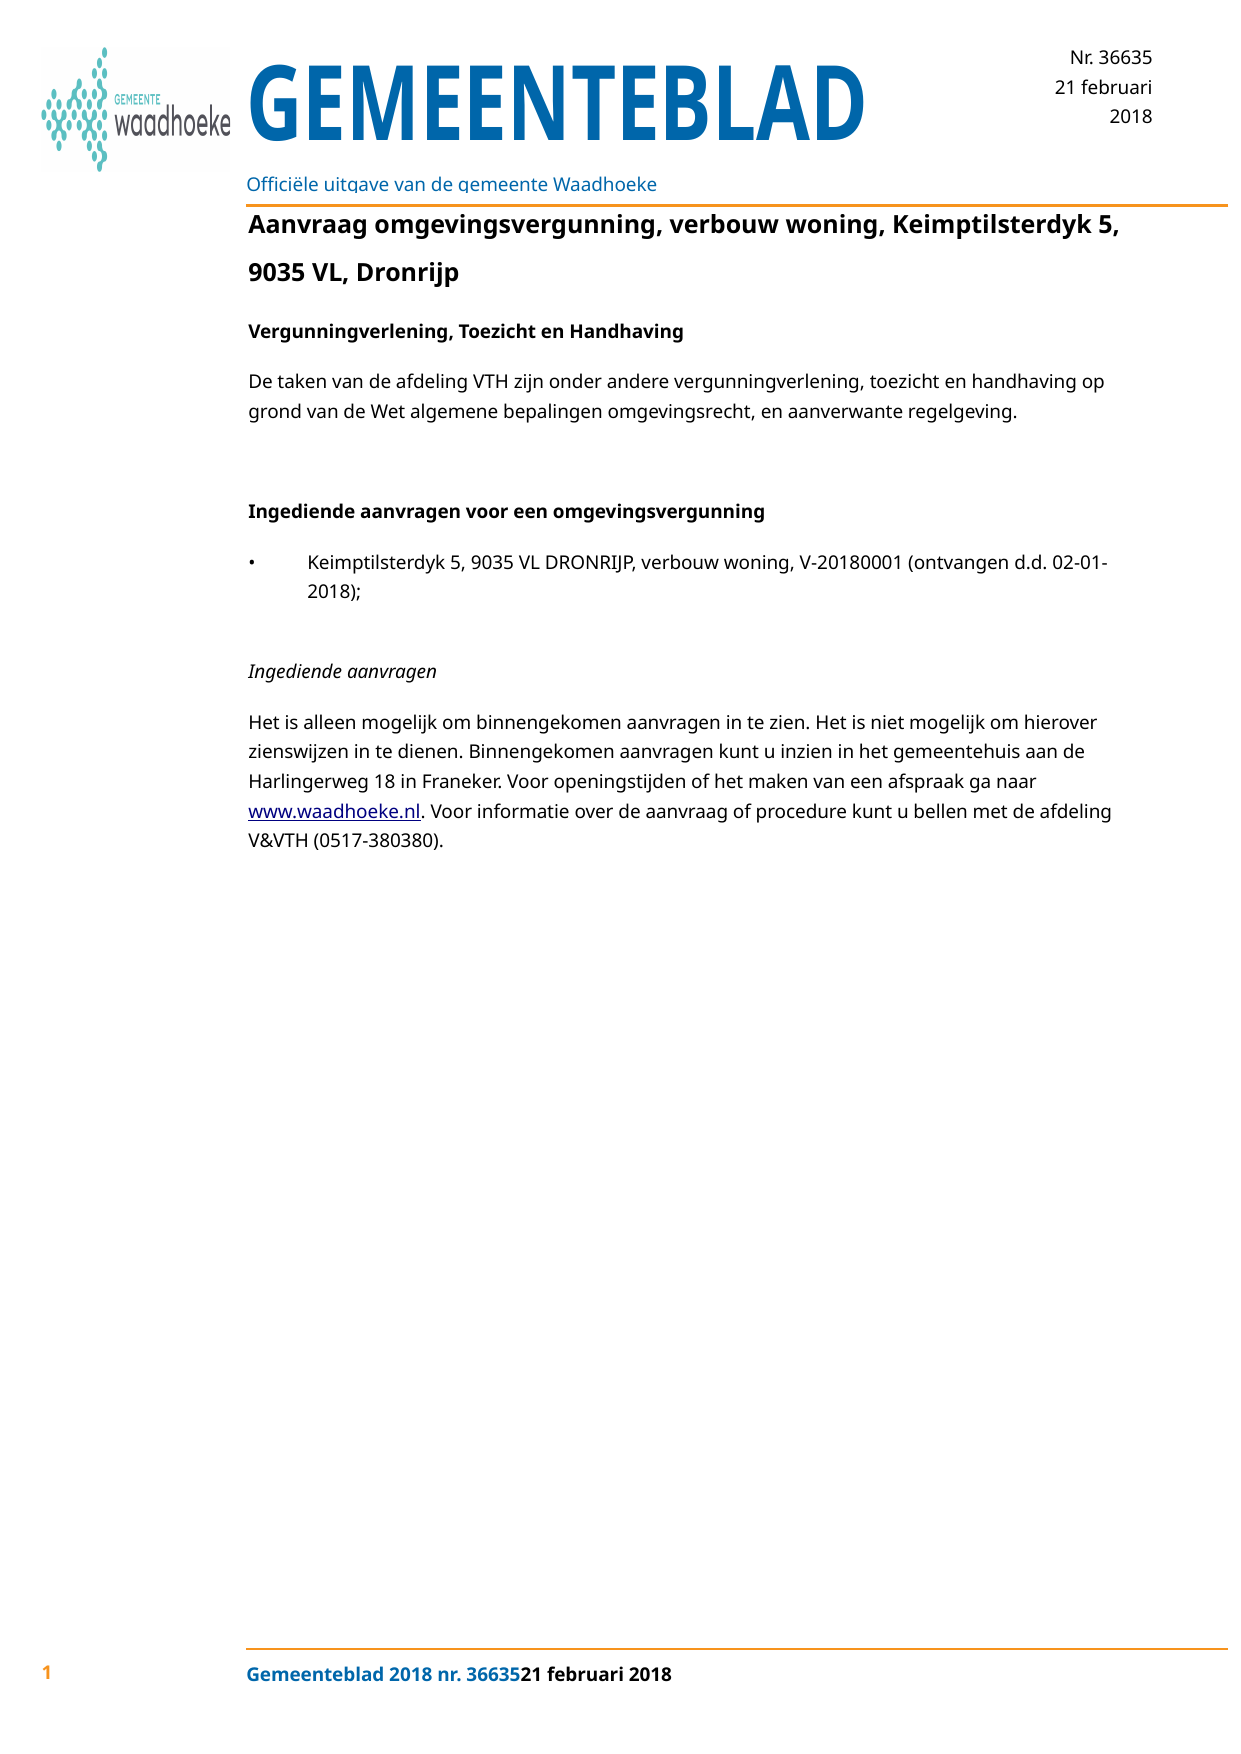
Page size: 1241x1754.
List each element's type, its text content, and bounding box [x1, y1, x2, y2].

list Keimptilsterdyk 5, 9035 VL DRONRIJP, verbouw woning, V-20180001 (ontvangen d.d. 02-01-2018); [248, 549, 1152, 604]
text Ingediende aanvragen [248, 659, 1152, 684]
text Ingediende aanvragen voor een omgevingsvergunning [248, 499, 1152, 524]
text De taken van de afdeling VTH zijn onder andere vergunningverlening, toezicht en handhaving op grond van de Wet algemene bepalingen omgevingsrecht, en aanverwante regelgeving. [248, 368, 1152, 424]
picture [41, 47, 231, 172]
text Het is alleen mogelijk om binnengekomen aanvragen in te zien. Het is niet mogelijk om hierover zienswijzen in te dienen. Binnengekomen aanvragen kunt u inzien in het gemeentehuis aan de Harlingerweg 18 in Franeker. Voor openingstijden of het maken van een afspraak ga naar www.waadhoeke.nl. Voor informatie over de aanvraag of procedure kunt u bellen met de afdeling V&VTH (0517-380380). [248, 709, 1152, 853]
text Vergunningverlening, Toezicht en Handhaving [248, 318, 1152, 344]
text Aanvraag omgevingsvergunning, verbouw woning, Keimptilsterdyk 5, 9035 VL, Dronrijp [248, 207, 1152, 288]
